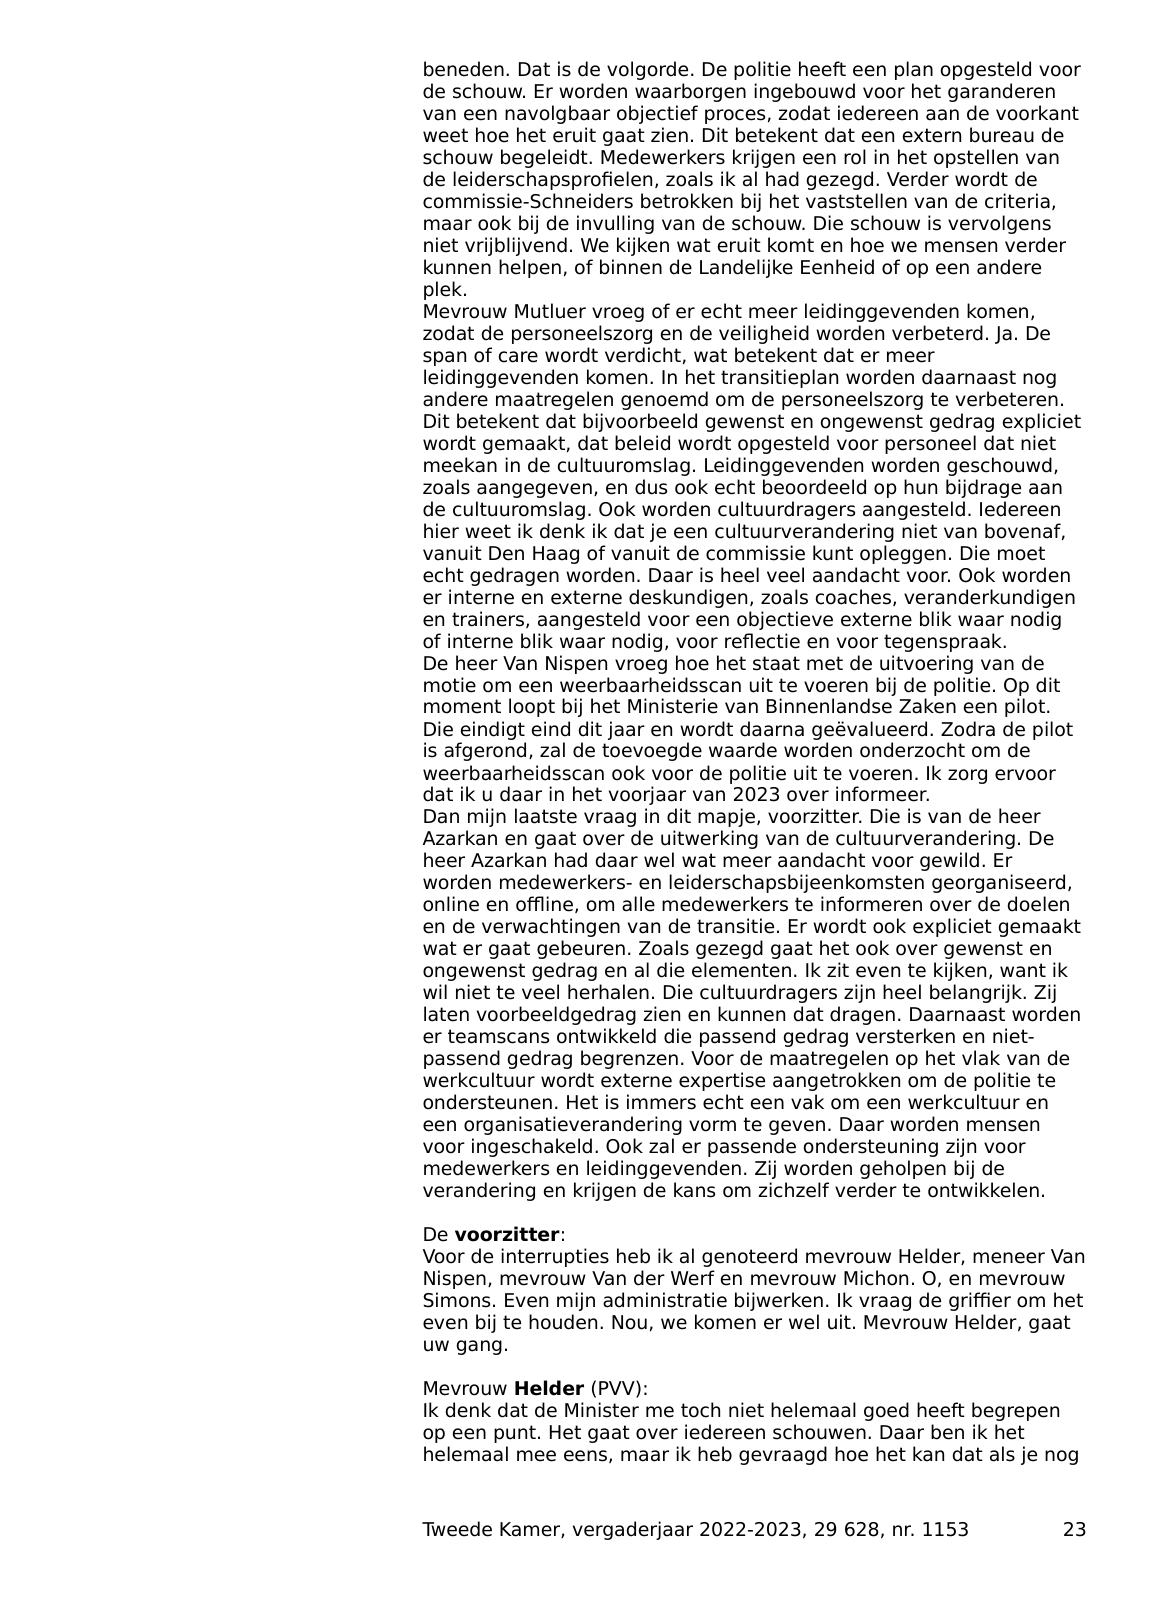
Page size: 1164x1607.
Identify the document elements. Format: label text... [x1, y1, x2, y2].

text Dan mijn laatste vraag in dit mapje, voorzitter. Die is van de heer Azarkan en gaat over de uitwerking van de cultuurverandering. De heer Azarkan had daar wel wat meer aandacht voor gewild. Er worden medewerkers- en leiderschapsbijeenkomsten georganiseerd, online en offline, om alle medewerkers te informeren over de doelen en de verwachtingen van de transitie. Er wordt ook expliciet gemaakt wat er gaat gebeuren. Zoals gezegd gaat het ook over gewenst en ongewenst gedrag en al die elementen. Ik zit even te kijken, want ik wil niet te veel herhalen. Die cultuurdragers zijn heel belangrijk. Zij laten voorbeeldgedrag zien en kunnen dat dragen. Daarnaast worden er teamscans ontwikkeld die passend gedrag versterken en niet-passend gedrag begrenzen. Voor de maatregelen op het vlak van de werkcultuur wordt externe expertise aangetrokken om de politie te ondersteunen. Het is immers echt een vak om een werkcultuur en een organisatieverandering vorm te geven. Daar worden mensen voor ingeschakeld. Ook zal er passende ondersteuning zijn voor medewerkers en leidinggevenden. Zij worden geholpen bij de verandering en krijgen de kans om zichzelf verder te ontwikkelen. [422, 806, 1087, 1202]
text beneden. Dat is de volgorde. De politie heeft een plan opgesteld voor de schouw. Er worden waarborgen ingebouwd voor het garanderen van een navolgbaar objectief proces, zodat iedereen aan de voorkant weet hoe het eruit gaat zien. Dit betekent dat een extern bureau de schouw begeleidt. Medewerkers krijgen een rol in het opstellen van de leiderschapsprofielen, zoals ik al had gezegd. Verder wordt de commissie-Schneiders betrokken bij het vaststellen van de criteria, maar ook bij de invulling van de schouw. Die schouw is vervolgens niet vrijblijvend. We kijken wat eruit komt en hoe we mensen verder kunnen helpen, of binnen de Landelijke Eenheid of op een andere plek. [422, 59, 1087, 301]
text Ik denk dat de Minister me toch niet helemaal goed heeft begrepen op een punt. Het gaat over iedereen schouwen. Daar ben ik het helemaal mee eens, maar ik heb gevraagd hoe het kan dat als je nog [422, 1400, 1087, 1466]
text De heer Van Nispen vroeg hoe het staat met de uitvoering van de motie om een weerbaarheidsscan uit te voeren bij de politie. Op dit moment loopt bij het Ministerie van Binnenlandse Zaken een pilot. Die eindigt eind dit jaar en wordt daarna geëvalueerd. Zodra de pilot is afgerond, zal de toevoegde waarde worden onderzocht om de weerbaarheidsscan ook voor de politie uit te voeren. Ik zorg ervoor dat ik u daar in het voorjaar van 2023 over informeer. [422, 652, 1087, 806]
text Mevrouw Helder (PVV): [422, 1378, 1087, 1400]
text Mevrouw Mutluer vroeg of er echt meer leidinggevenden komen, zodat de personeelszorg en de veiligheid worden verbeterd. Ja. De span of care wordt verdicht, wat betekent dat er meer leidinggevenden komen. In het transitieplan worden daarnaast nog andere maatregelen genoemd om de personeelszorg te verbeteren. Dit betekent dat bijvoorbeeld gewenst en ongewenst gedrag expliciet wordt gemaakt, dat beleid wordt opgesteld voor personeel dat niet meekan in de cultuuromslag. Leidinggevenden worden geschouwd, zoals aangegeven, en dus ook echt beoordeeld op hun bijdrage aan de cultuuromslag. Ook worden cultuurdragers aangesteld. Iedereen hier weet ik denk ik dat je een cultuurverandering niet van bovenaf, vanuit Den Haag of vanuit de commissie kunt opleggen. Die moet echt gedragen worden. Daar is heel veel aandacht voor. Ook worden er interne en externe deskundigen, zoals coaches, veranderkundigen en trainers, aangesteld voor een objectieve externe blik waar nodig of interne blik waar nodig, voor reflectie en voor tegenspraak. [422, 301, 1087, 652]
text De voorzitter: [422, 1224, 1087, 1246]
text Voor de interrupties heb ik al genoteerd mevrouw Helder, meneer Van Nispen, mevrouw Van der Werf en mevrouw Michon. O, en mevrouw Simons. Even mijn administratie bijwerken. Ik vraag de griffier om het even bij te houden. Nou, we komen er wel uit. Mevrouw Helder, gaat uw gang. [422, 1246, 1087, 1356]
